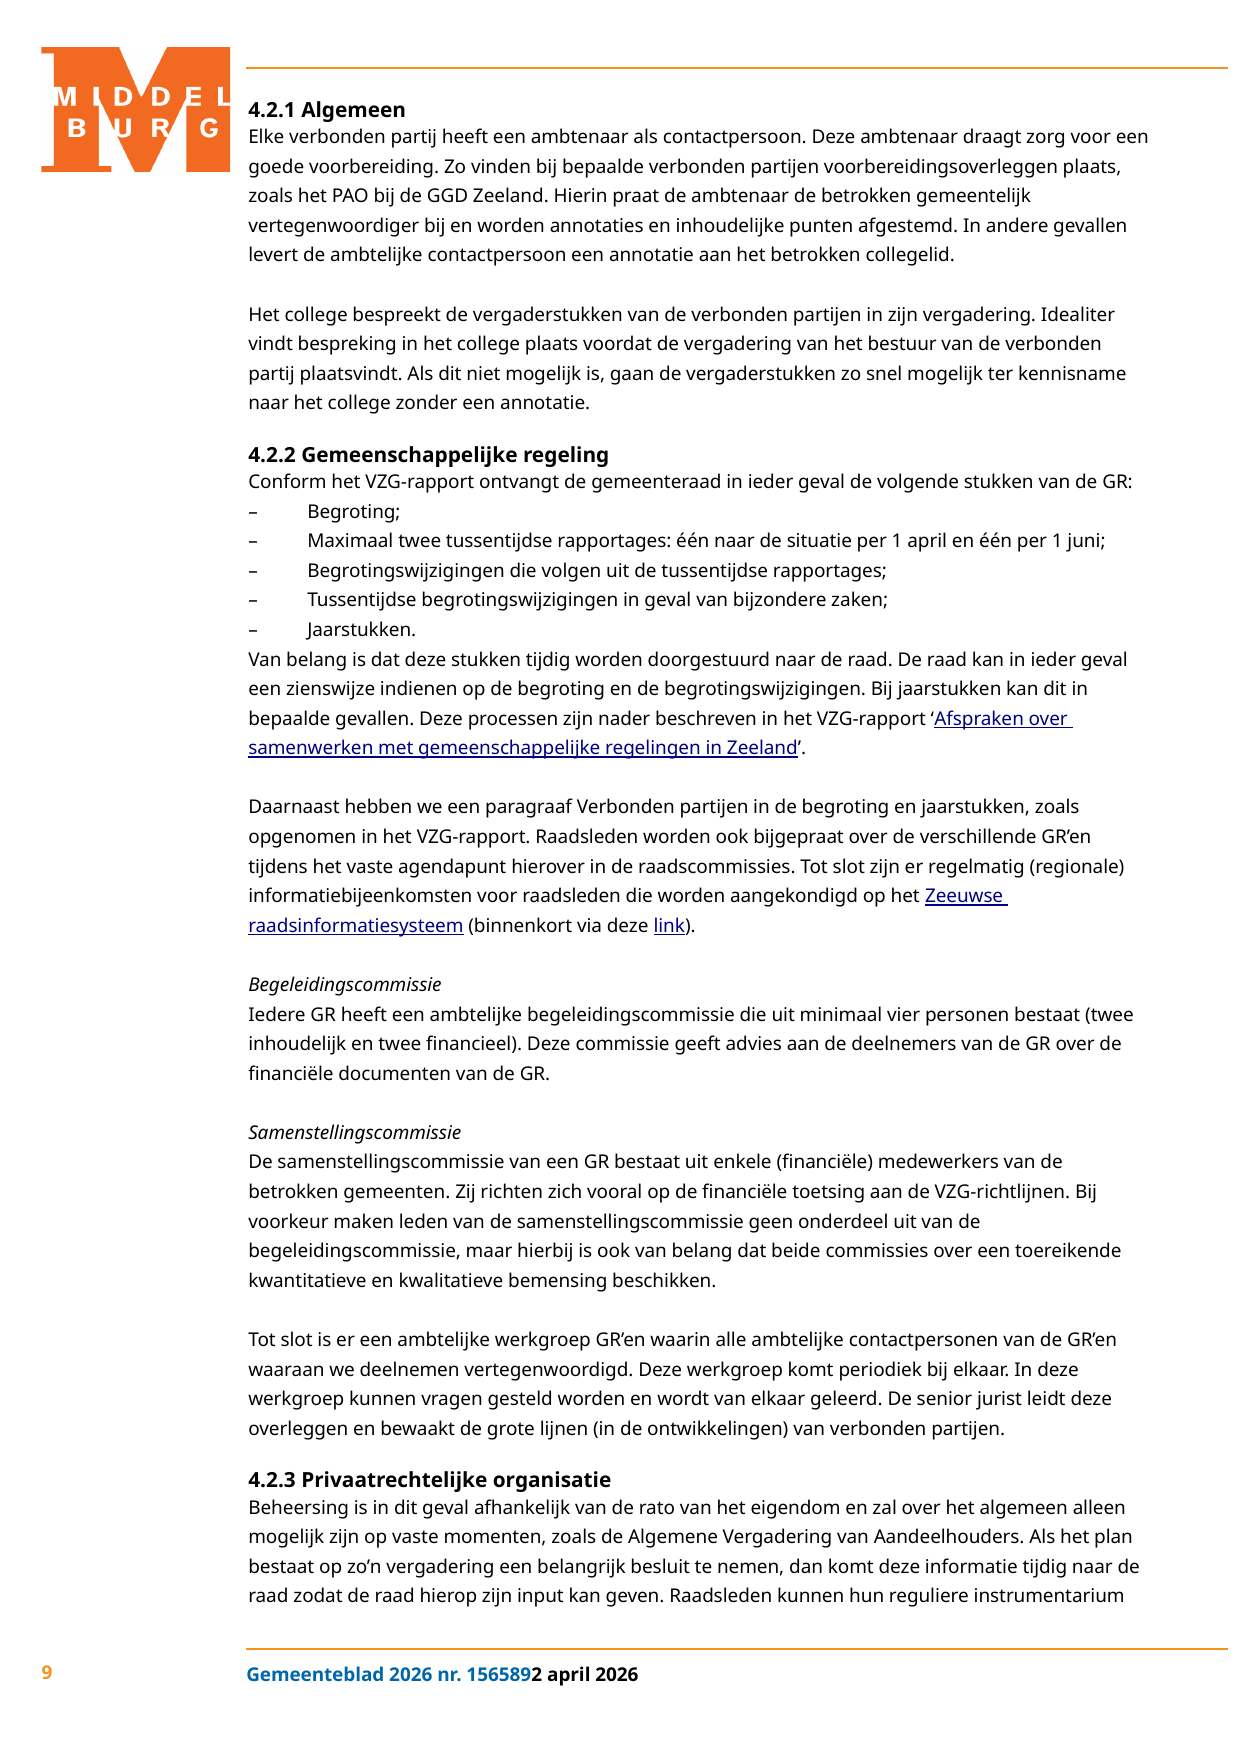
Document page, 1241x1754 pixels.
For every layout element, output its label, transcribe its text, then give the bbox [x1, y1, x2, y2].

list Jaarstukken. [248, 616, 1152, 642]
text Iedere GR heeft een ambtelijke begeleidingscommissie die uit minimaal vier personen bestaat (twee inhoudelijk en twee financieel). Deze commissie geeft advies aan de deelnemers van de GR over de financiële documenten van de GR. [248, 1001, 1152, 1086]
text Conform het VZG-rapport ontvangt de gemeenteraad in ieder geval de volgende stukken van de GR: [248, 468, 1152, 494]
text Daarnaast hebben we een paragraaf Verbonden partijen in de begroting en jaarstukken, zoals opgenomen in het VZG-rapport. Raadsleden worden ook bijgepraat over de verschillende GR’en tijdens het vaste agendapunt hierover in de raadscommissies. Tot slot zijn er regelmatig (regionale) informatiebijeenkomsten voor raadsleden die worden aangekondigd op het Zeeuwse raadsinformatiesysteem (binnenkort via deze link). [248, 794, 1152, 938]
list Tussentijdse begrotingswijzigingen in geval van bijzondere zaken; [248, 587, 1152, 612]
text 4.2.3 Privaatrechtelijke organisatie [248, 1465, 1152, 1494]
text Tot slot is er een ambtelijke werkgroep GR’en waarin alle ambtelijke contactpersonen van de GR’en waaraan we deelnemen vertegenwoordigd. Deze werkgroep komt periodiek bij elkaar. In deze werkgroep kunnen vragen gesteld worden en wordt van elkaar geleerd. De senior jurist leidt deze overleggen en bewaakt de grote lijnen (in de ontwikkelingen) van verbonden partijen. [248, 1326, 1152, 1441]
list Begrotingswijzigingen die volgen uit de tussentijdse rapportages; [248, 557, 1152, 583]
text 4.2.2 Gemeenschappelijke regeling [248, 440, 1152, 468]
text Elke verbonden partij heeft een ambtenaar als contactpersoon. Deze ambtenaar draagt zorg voor een goede voorbereiding. Zo vinden bij bepaalde verbonden partijen voorbereidingsoverleggen plaats, zoals het PAO bij de GGD Zeeland. Hierin praat de ambtenaar de betrokken gemeentelijk vertegenwoordiger bij en worden annotaties en inhoudelijke punten afgestemd. In andere gevallen levert de ambtelijke contactpersoon een annotatie aan het betrokken collegelid. [248, 123, 1152, 267]
text De samenstellingscommissie van een GR bestaat uit enkele (financiële) medewerkers van de betrokken gemeenten. Zij richten zich vooral op de financiële toetsing aan de VZG-richtlijnen. Bij voorkeur maken leden van de samenstellingscommissie geen onderdeel uit van de begeleidingscommissie, maar hierbij is ook van belang dat beide commissies over een toereikende kwantitatieve en kwalitatieve bemensing beschikken. [248, 1149, 1152, 1293]
text 4.2.1 Algemeen [248, 95, 1152, 123]
list Begroting; [248, 498, 1152, 524]
text Het college bespreekt de vergaderstukken van de verbonden partijen in zijn vergadering. Idealiter vindt bespreking in het college plaats voordat de vergadering van het bestuur van de verbonden partij plaatsvindt. Als dit niet mogelijk is, gaan de vergaderstukken zo snel mogelijk ter kennisname naar het college zonder een annotatie. [248, 301, 1152, 415]
text Van belang is dat deze stukken tijdig worden doorgestuurd naar de raad. De raad kan in ieder geval een zienswijze indienen op de begroting en de begrotingswijzigingen. Bij jaarstukken kan dit in bepaalde gevallen. Deze processen zijn nader beschreven in het VZG-rapport ‘Afspraken over samenwerken met gemeenschappelijke regelingen in Zeeland’. [248, 646, 1152, 760]
text Begeleidingscommissie [248, 971, 1152, 997]
text Beheersing is in dit geval afhankelijk van de rato van het eigendom en zal over het algemeen alleen mogelijk zijn op vaste momenten, zoals de Algemene Vergadering van Aandeelhouders. Als het plan bestaat op zo’n vergadering een belangrijk besluit te nemen, dan komt deze informatie tijdig naar de raad zodat de raad hierop zijn input kan geven. Raadsleden kunnen hun reguliere instrumentarium [248, 1494, 1152, 1608]
picture [41, 47, 231, 172]
text Samenstellingscommissie [248, 1119, 1152, 1145]
list Maximaal twee tussentijdse rapportages: één naar de situatie per 1 april en één per 1 juni; [248, 527, 1152, 553]
